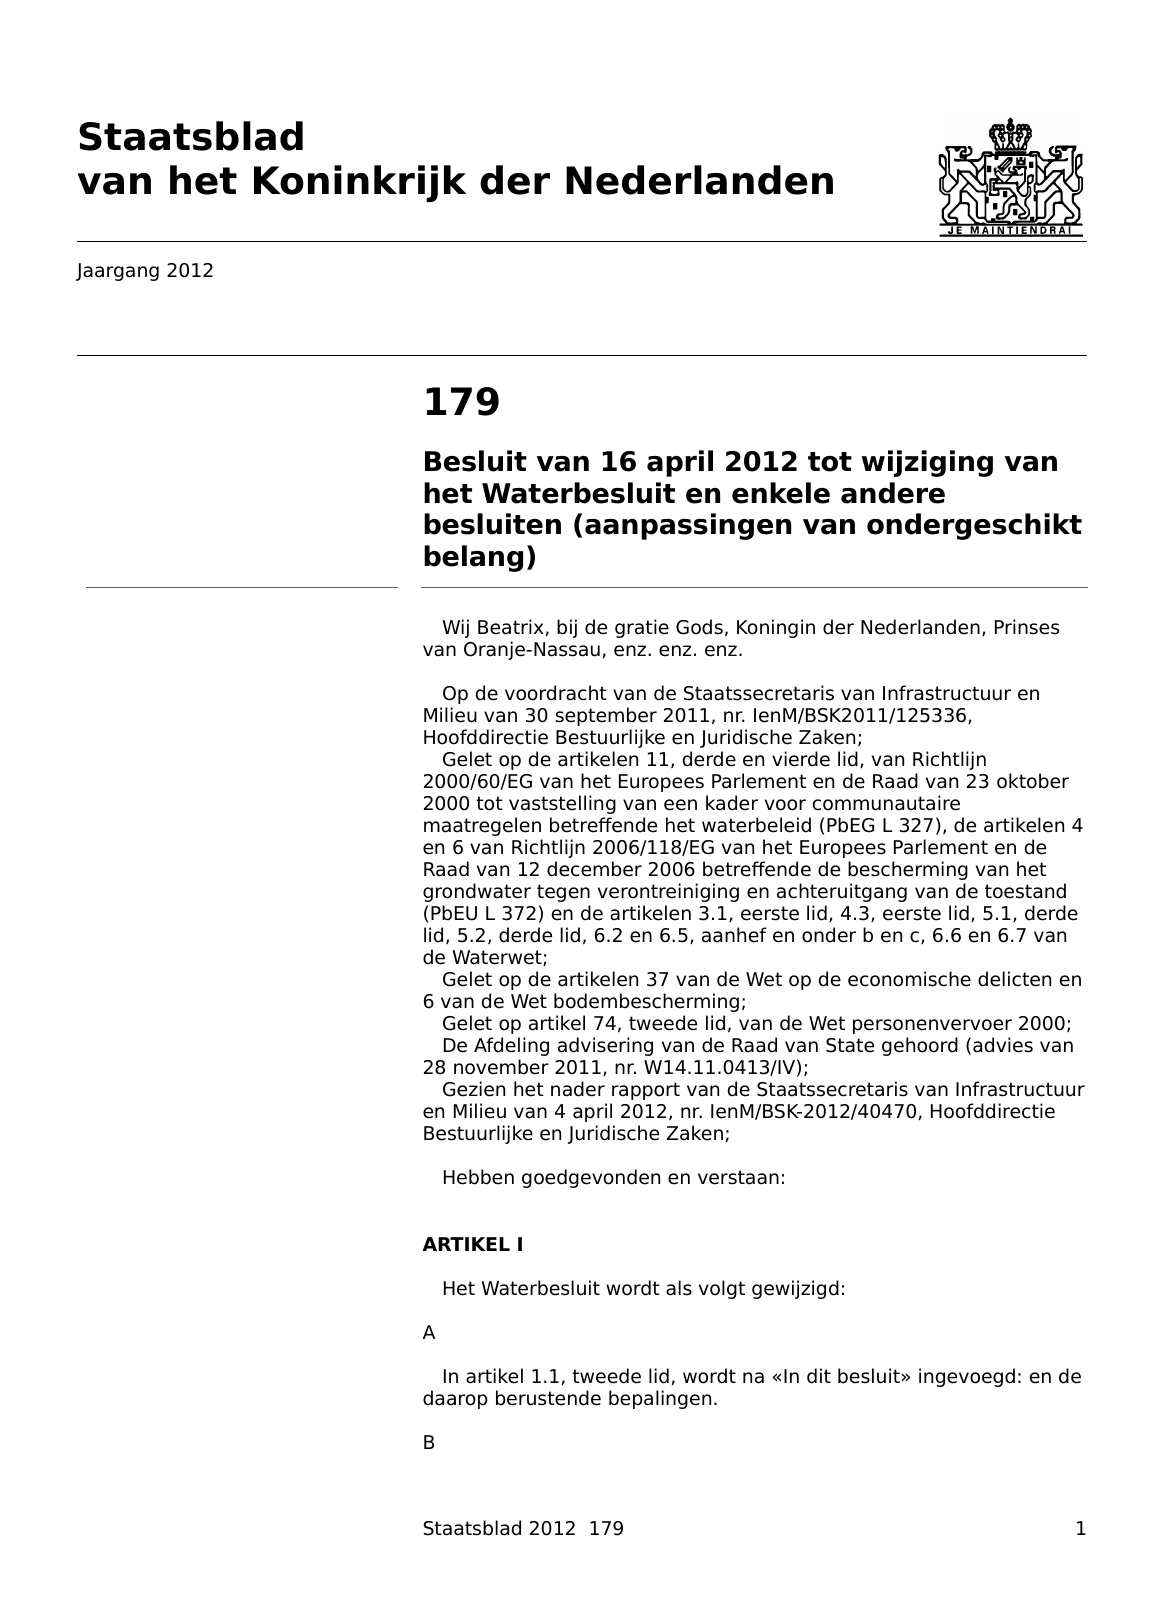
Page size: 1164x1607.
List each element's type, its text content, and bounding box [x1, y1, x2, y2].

text De Afdeling advisering van de Raad van State gehoord (advies van 28 november 2011, nr. W14.11.0413/IV); [422, 1035, 1087, 1079]
table_header [886, 100, 1087, 241]
text Wij Beatrix, bij de gratie Gods, Koningin der Nederlanden, Prinses van Oranje-Nassau, enz. enz. enz. [422, 617, 1087, 661]
text B [422, 1432, 1087, 1454]
text In artikel 1.1, tweede lid, wordt na «In dit besluit» ingevoegd: en de daarop berustende bepalingen. [422, 1366, 1087, 1410]
table_header Staatsblad van het Koninkrijk der Nederlanden [77, 100, 886, 241]
text Gelet op de artikelen 11, derde en vierde lid, van Richtlijn 2000/60/EG van het Europees Parlement en de Raad van 23 oktober 2000 tot vaststelling van een kader voor communautaire maatregelen betreffende het waterbeleid (PbEG L 327), de artikelen 4 en 6 van Richtlijn 2006/118/EG van het Europees Parlement en de Raad van 12 december 2006 betreffende de bescherming van het grondwater tegen verontreiniging en achteruitgang van de toestand (PbEU L 372) en de artikelen 3.1, eerste lid, 4.3, eerste lid, 5.1, derde lid, 5.2, derde lid, 6.2 en 6.5, aanhef en onder b en c, 6.6 en 6.7 van de Waterwet; [422, 749, 1087, 969]
text Besluit van 16 april 2012 tot wijziging van het Waterbesluit en enkele andere besluiten (aanpassingen van ondergeschikt belang) [422, 447, 1087, 573]
subtitle 179 [422, 381, 1087, 424]
text Gezien het nader rapport van de Staatssecretaris van Infrastructuur en Milieu van 4 april 2012, nr. IenM/BSK-2012/40470, Hoofddirectie Bestuurlijke en Juridische Zaken; [422, 1079, 1087, 1145]
text A [422, 1322, 1087, 1344]
picture [936, 115, 1087, 240]
table_cell Jaargang 2012 [77, 242, 1087, 355]
text Hebben goedgevonden en verstaan: [422, 1167, 1087, 1189]
subtitle ARTIKEL I [422, 1233, 1087, 1255]
text Het Waterbesluit wordt als volgt gewijzigd: [422, 1278, 1087, 1299]
text Gelet op artikel 74, tweede lid, van de Wet personenvervoer 2000; [422, 1013, 1087, 1035]
text Op de voordracht van de Staatssecretaris van Infrastructuur en Milieu van 30 september 2011, nr. IenM/BSK2011/125336, Hoofddirectie Bestuurlijke en Juridische Zaken; [422, 683, 1087, 749]
text Gelet op de artikelen 37 van de Wet op de economische delicten en 6 van de Wet bodembescherming; [422, 969, 1087, 1013]
